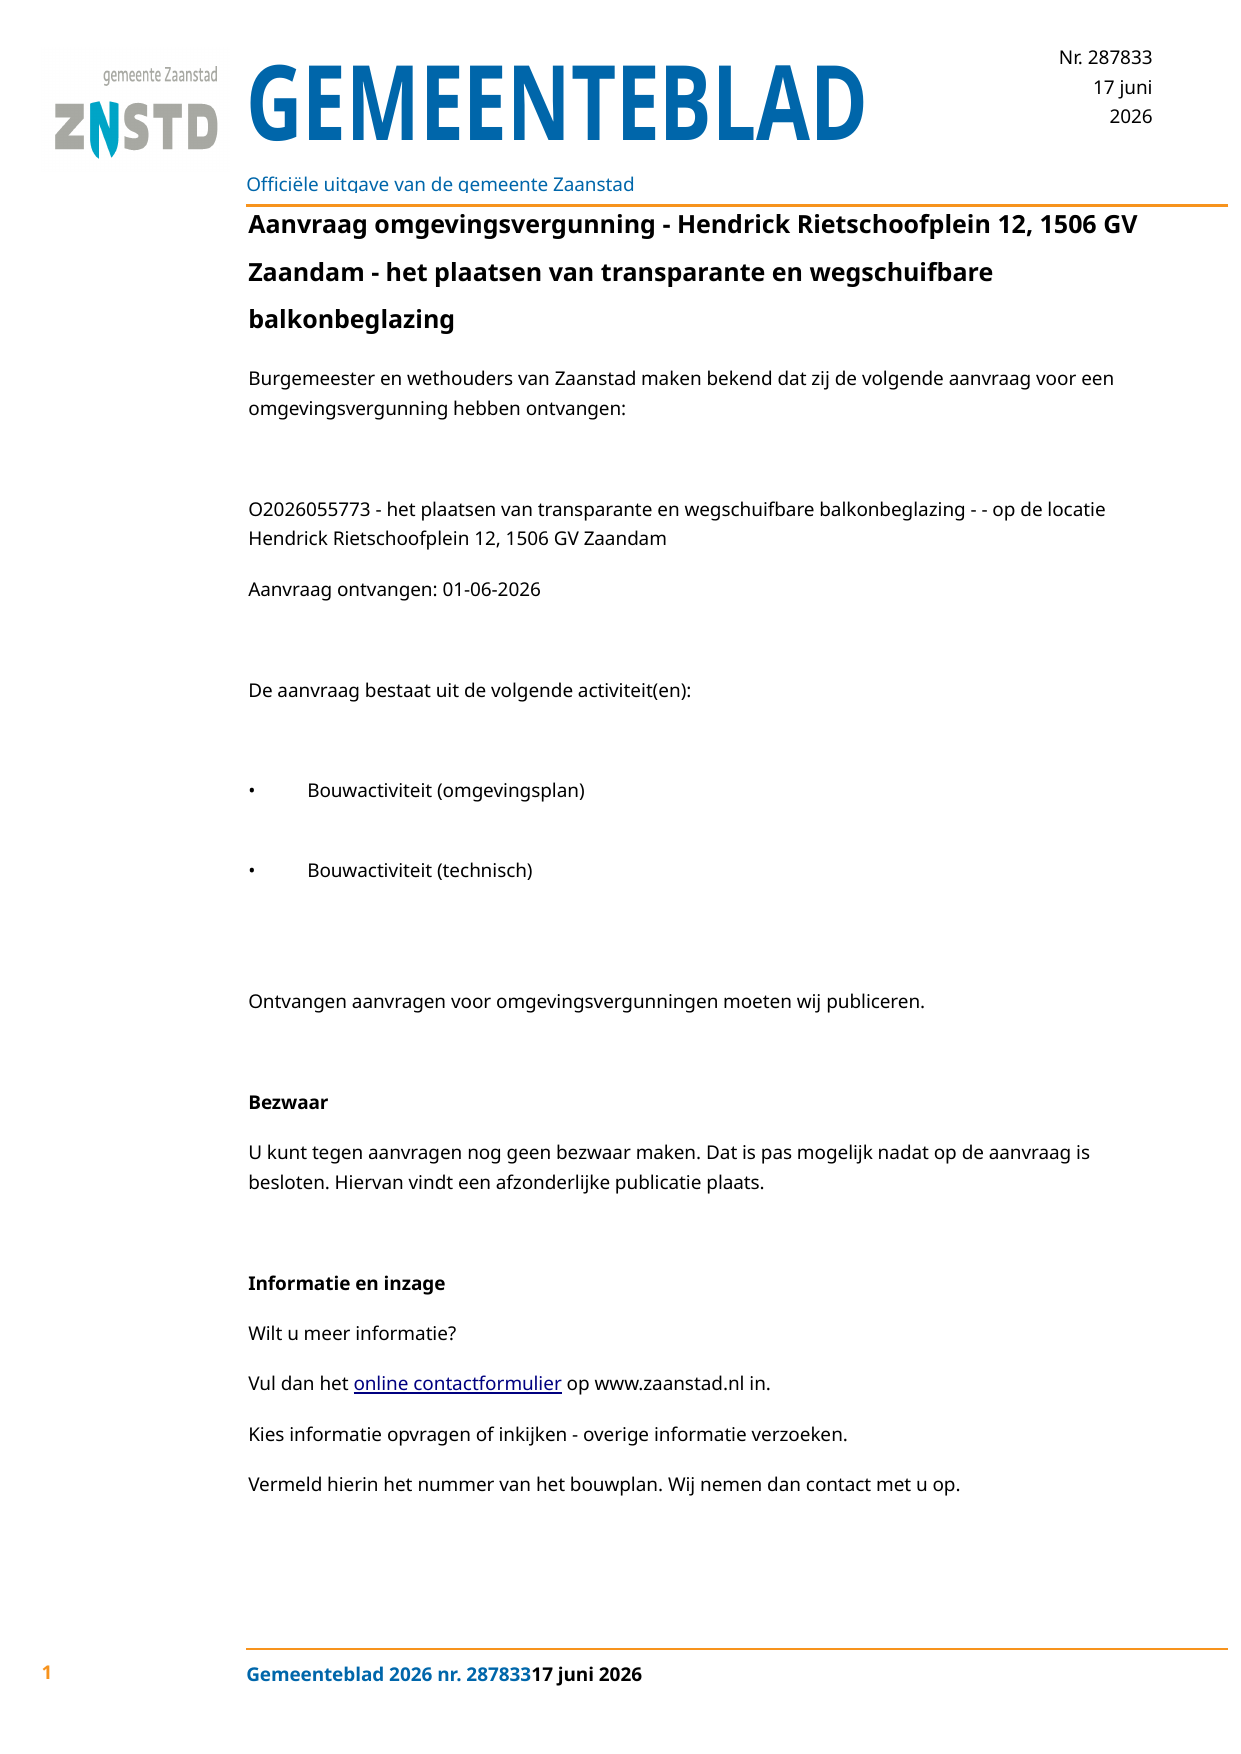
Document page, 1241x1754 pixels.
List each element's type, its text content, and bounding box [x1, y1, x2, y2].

text De aanvraag bestaat uit de volgende activiteit(en): [248, 677, 1152, 702]
text O2026055773 - het plaatsen van transparante en wegschuifbare balkonbeglazing - - op de locatie Hendrick Rietschoofplein 12, 1506 GV Zaandam [248, 496, 1152, 551]
text Kies informatie opvragen of inkijken - overige informatie verzoeken. [248, 1421, 1152, 1447]
text U kunt tegen aanvragen nog geen bezwaar maken. Dat is pas mogelijk nadat op de aanvraag is besloten. Hiervan vindt een afzonderlijke publicatie plaats. [248, 1139, 1152, 1194]
text Burgemeester en wethouders van Zaanstad maken bekend dat zij de volgende aanvraag voor een omgevingsvergunning hebben ontvangen: [248, 366, 1152, 421]
text Ontvangen aanvragen voor omgevingsvergunningen moeten wij publiceren. [248, 988, 1152, 1014]
text Aanvraag omgevingsvergunning - Hendrick Rietschoofplein 12, 1506 GV Zaandam - het plaatsen van transparante en wegschuifbare balkonbeglazing [248, 207, 1152, 336]
text Informatie en inzage [248, 1270, 1152, 1295]
text Wilt u meer informatie? [248, 1320, 1152, 1346]
text Bezwaar [248, 1089, 1152, 1114]
list Bouwactiviteit (omgevingsplan) [248, 778, 1152, 803]
text Vul dan het online contactformulier op www.zaanstad.nl in. [248, 1371, 1152, 1396]
text Aanvraag ontvangen: 01-06-2026 [248, 576, 1152, 602]
list Bouwactiviteit (technisch) [248, 858, 1152, 883]
text Vermeld hierin het nummer van het bouwplan. Wij nemen dan contact met u op. [248, 1471, 1152, 1497]
picture [41, 47, 231, 172]
